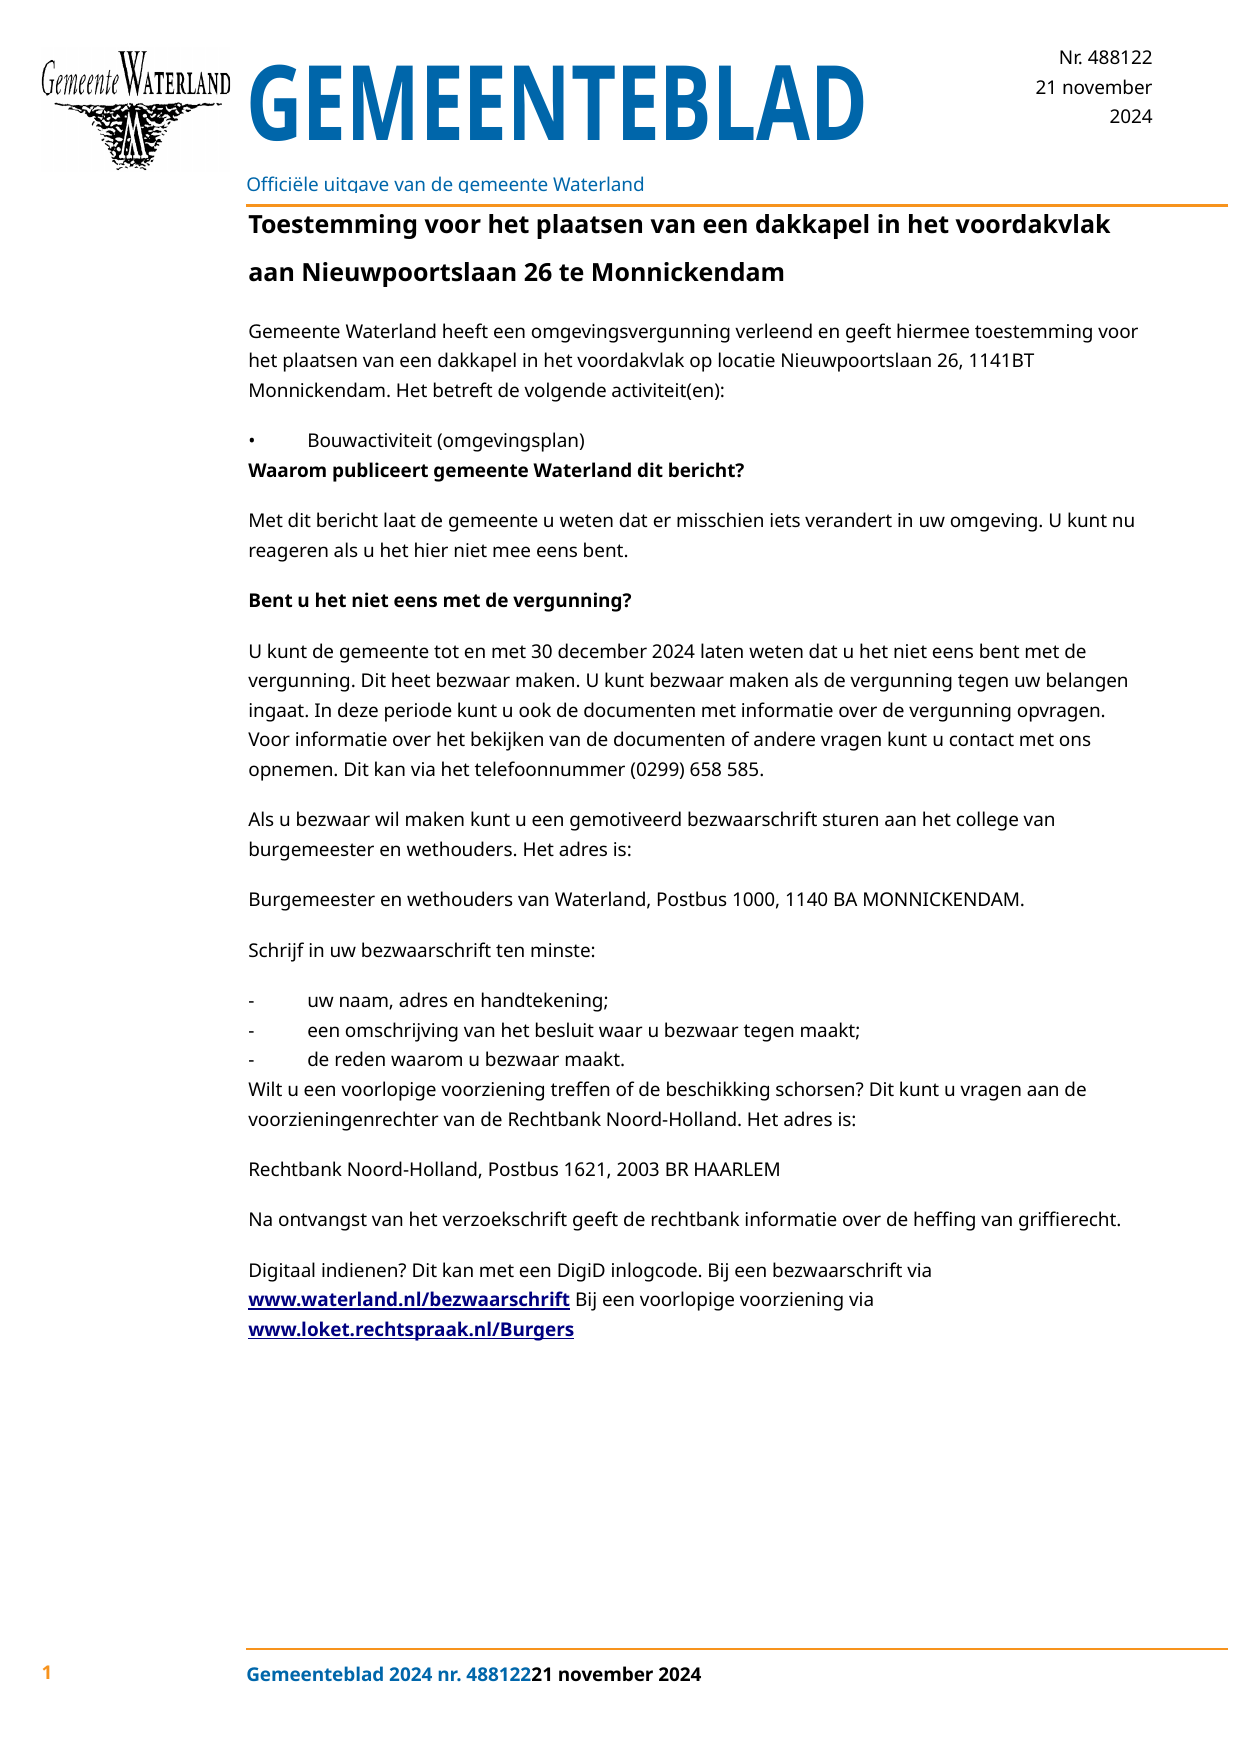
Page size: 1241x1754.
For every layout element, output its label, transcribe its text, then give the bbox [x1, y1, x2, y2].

text Gemeente Waterland heeft een omgevingsvergunning verleend en geeft hiermee toestemming voor het plaatsen van een dakkapel in het voordakvlak op locatie Nieuwpoortslaan 26, 1141BT Monnickendam. Het betreft de volgende activiteit(en): [248, 318, 1152, 403]
text Na ontvangst van het verzoekschrift geeft de rechtbank informatie over de heffing van griffierecht. [248, 1207, 1152, 1232]
text Als u bezwaar wil maken kunt u een gemotiveerd bezwaarschrift sturen aan het college van burgemeester en wethouders. Het adres is: [248, 807, 1152, 862]
text Toestemming voor het plaatsen van een dakkapel in het voordakvlak aan Nieuwpoortslaan 26 te Monnickendam [248, 207, 1152, 288]
text Digitaal indienen? Dit kan met een DigiD inlogcode. Bij een bezwaarschrift via www.waterland.nl/bezwaarschrift Bij een voorlopige voorziening via www.loket.rechtspraak.nl/Burgers [248, 1257, 1152, 1342]
picture [41, 47, 231, 172]
list een omschrijving van het besluit waar u bezwaar tegen maakt; [248, 1017, 1152, 1043]
text Bent u het niet eens met de vergunning? [248, 587, 1152, 613]
text Wilt u een voorlopige voorziening treffen of de beschikking schorsen? Dit kunt u vragen aan de voorzieningenrechter van de Rechtbank Noord-Holland. Het adres is: [248, 1076, 1152, 1132]
list uw naam, adres en handtekening; [248, 987, 1152, 1013]
text Schrijf in uw bezwaarschrift ten minste: [248, 937, 1152, 963]
text Burgemeester en wethouders van Waterland, Postbus 1000, 1140 BA MONNICKENDAM. [248, 887, 1152, 912]
text Rechtbank Noord-Holland, Postbus 1621, 2003 BR HAARLEM [248, 1156, 1152, 1182]
text Waarom publiceert gemeente Waterland dit bericht? [248, 457, 1152, 483]
list de reden waarom u bezwaar maakt. [248, 1047, 1152, 1072]
list Bouwactiviteit (omgevingsplan) [248, 427, 1152, 453]
text U kunt de gemeente tot en met 30 december 2024 laten weten dat u het niet eens bent met de vergunning. Dit heet bezwaar maken. U kunt bezwaar maken als de vergunning tegen uw belangen ingaat. In deze periode kunt u ook de documenten met informatie over de vergunning opvragen. Voor informatie over het bekijken van de documenten of andere vragen kunt u contact met ons opnemen. Dit kan via het telefoonnummer (0299) 658 585. [248, 638, 1152, 782]
text Met dit bericht laat de gemeente u weten dat er misschien iets verandert in uw omgeving. U kunt nu reageren als u het hier niet mee eens bent. [248, 507, 1152, 563]
